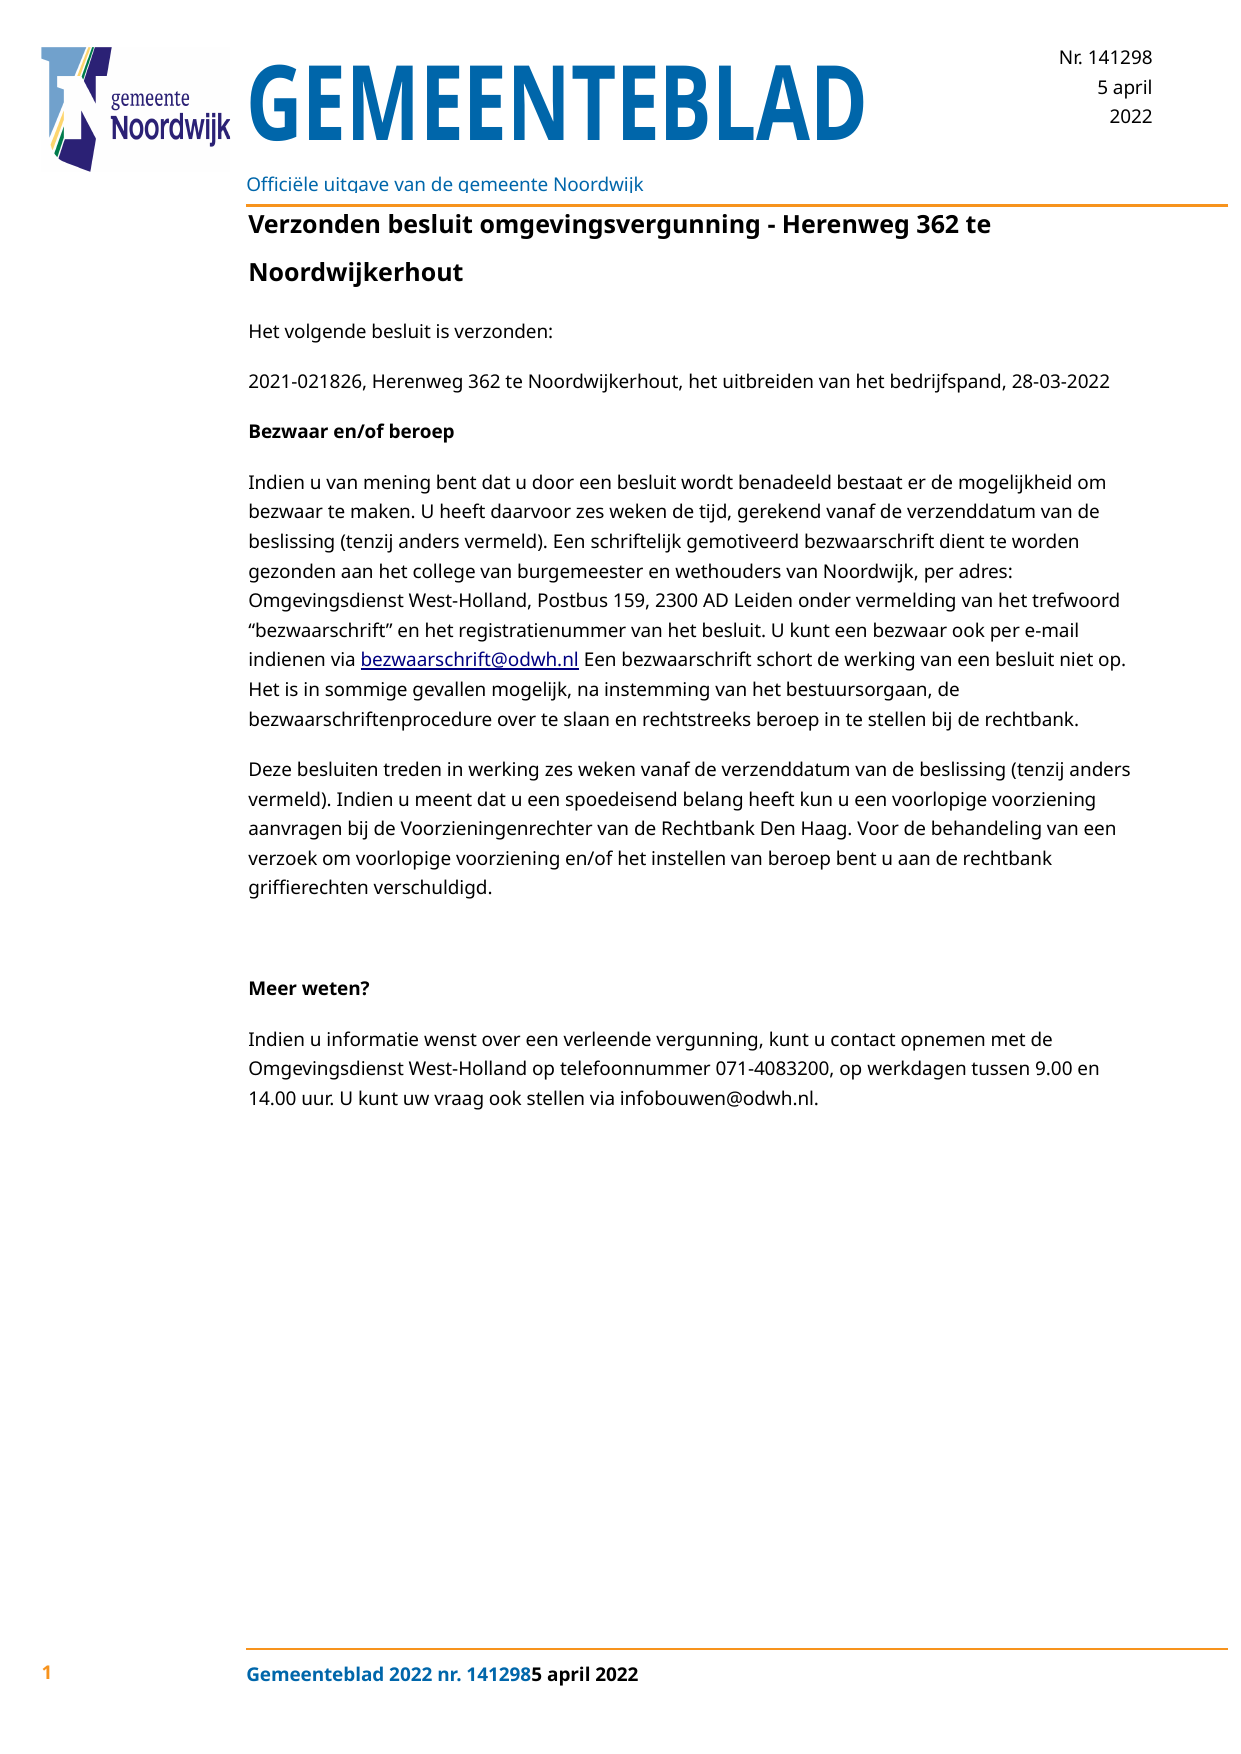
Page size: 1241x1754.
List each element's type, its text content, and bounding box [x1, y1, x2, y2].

text Het volgende besluit is verzonden: [248, 318, 1152, 344]
text Meer weten? [248, 975, 1152, 1001]
text Bezwaar en/of beroep [248, 419, 1152, 444]
text Verzonden besluit omgevingsvergunning - Herenweg 362 te Noordwijkerhout [248, 207, 1152, 288]
text Indien u van mening bent dat u door een besluit wordt benadeeld bestaat er de mogelijkheid om bezwaar te maken. U heeft daarvoor zes weken de tijd, gerekend vanaf de verzenddatum van de beslissing (tenzij anders vermeld). Een schriftelijk gemotiveerd bezwaarschrift dient te worden gezonden aan het college van burgemeester en wethouders van Noordwijk, per adres: Omgevingsdienst West-Holland, Postbus 159, 2300 AD Leiden onder vermelding van het trefwoord “bezwaarschrift” en het registratienummer van het besluit. U kunt een bezwaar ook per e-mail indienen via bezwaarschrift@odwh.nl Een bezwaarschrift schort de werking van een besluit niet op. Het is in sommige gevallen mogelijk, na instemming van het bestuursorgaan, de bezwaarschriftenprocedure over te slaan en rechtstreeks beroep in te stellen bij de rechtbank. [248, 469, 1152, 732]
text 2021-021826, Herenweg 362 te Noordwijkerhout, het uitbreiden van het bedrijfspand, 28-03-2022 [248, 368, 1152, 394]
picture [41, 47, 231, 172]
text Deze besluiten treden in werking zes weken vanaf de verzenddatum van de beslissing (tenzij anders vermeld). Indien u meent dat u een spoedeisend belang heeft kun u een voorlopige voorziening aanvragen bij de Voorzieningenrechter van de Rechtbank Den Haag. Voor de behandeling van een verzoek om voorlopige voorziening en/of het instellen van beroep bent u aan de rechtbank griffierechten verschuldigd. [248, 756, 1152, 900]
text Indien u informatie wenst over een verleende vergunning, kunt u contact opnemen met de Omgevingsdienst West-Holland op telefoonnummer 071-4083200, op werkdagen tussen 9.00 en 14.00 uur. U kunt uw vraag ook stellen via infobouwen@odwh.nl. [248, 1026, 1152, 1111]
